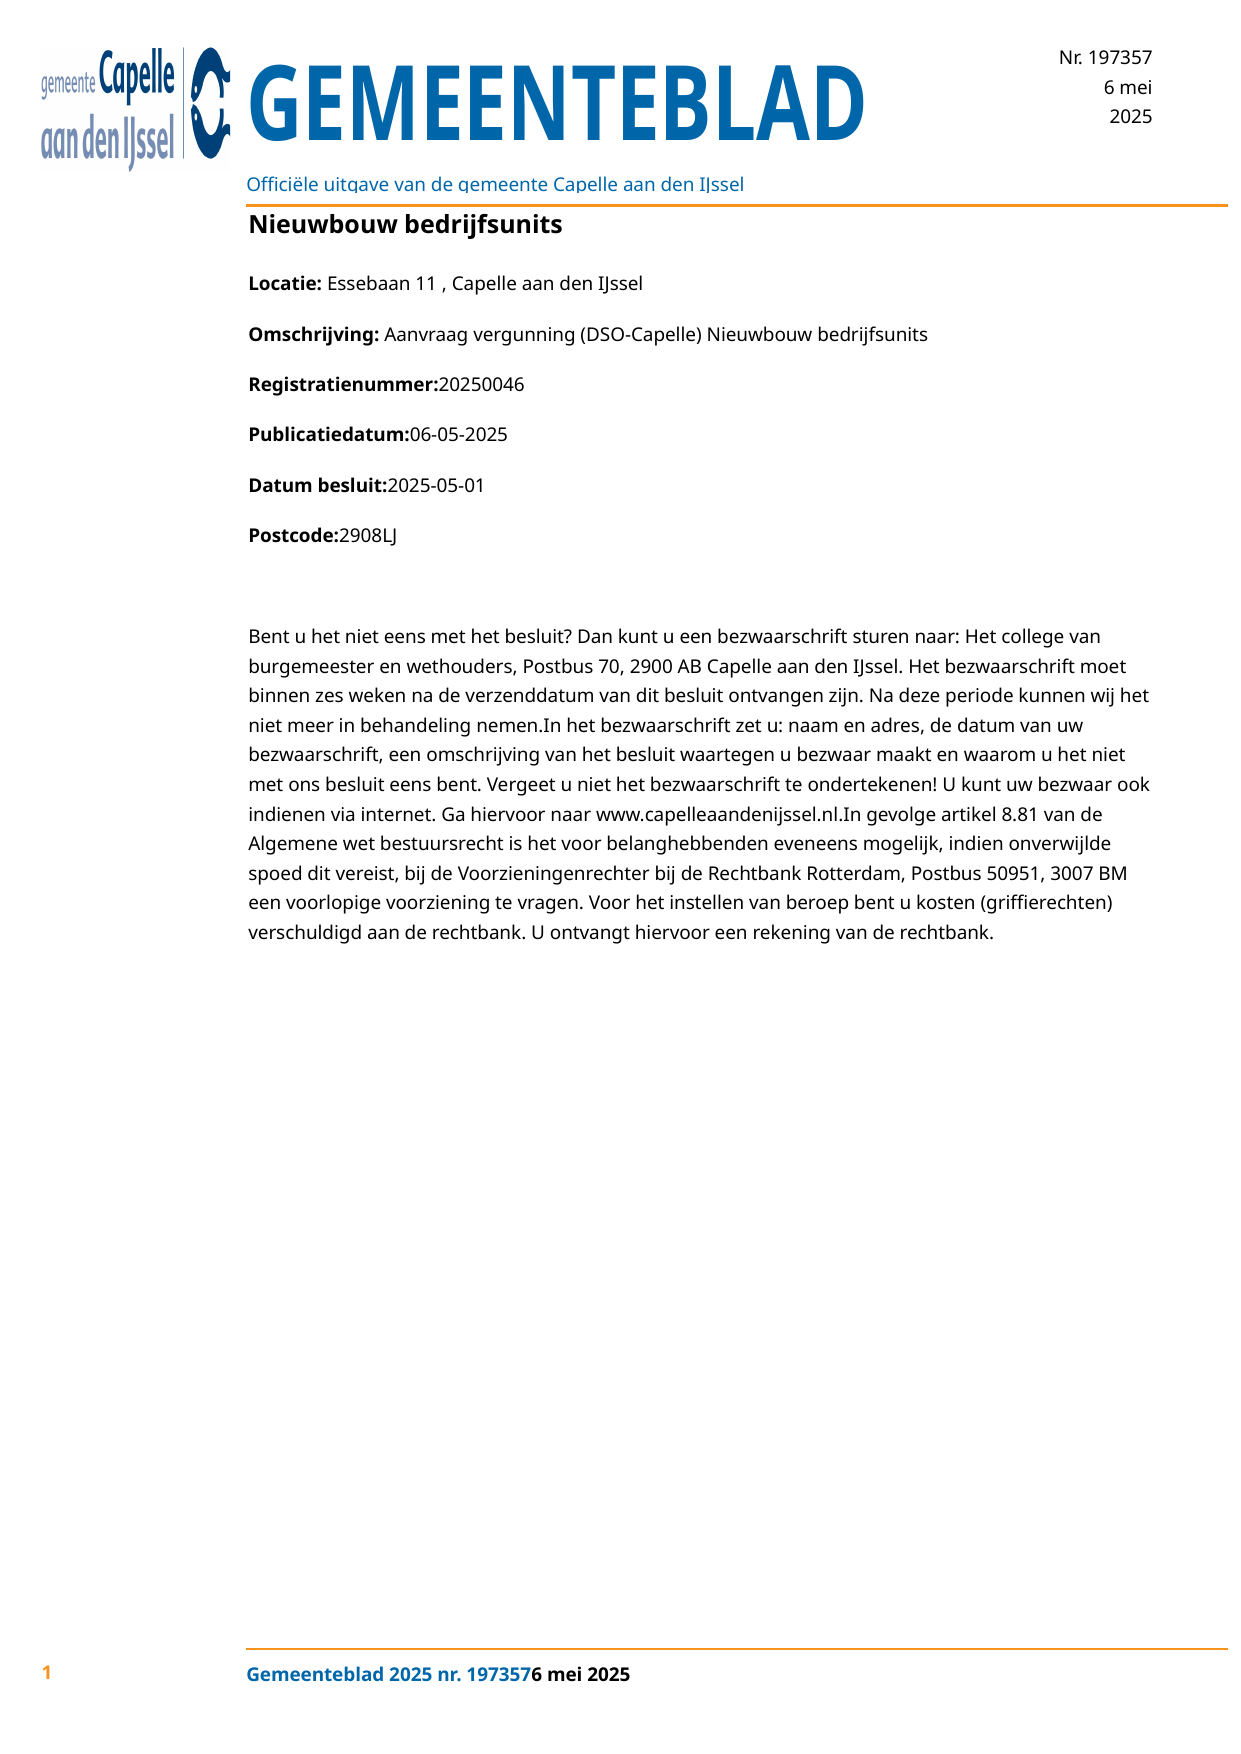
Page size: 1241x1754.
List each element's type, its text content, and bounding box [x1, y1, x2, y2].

text Omschrijving: Aanvraag vergunning (DSO-Capelle) Nieuwbouw bedrijfsunits [248, 321, 1152, 346]
text Publicatiedatum:06-05-2025 [248, 422, 1152, 447]
text Postcode:2908LJ [248, 522, 1152, 548]
picture [41, 47, 231, 172]
text Nieuwbouw bedrijfsunits [248, 207, 1152, 241]
text Bent u het niet eens met het besluit? Dan kunt u een bezwaarschrift sturen naar: Het college van burgemeester en wethouders, Postbus 70, 2900 AB Capelle aan den IJssel. Het bezwaarschrift moet binnen zes weken na de verzenddatum van dit besluit ontvangen zijn. Na deze periode kunnen wij het niet meer in behandeling nemen.In het bezwaarschrift zet u: naam en adres, de datum van uw bezwaarschrift, een omschrijving van het besluit waartegen u bezwaar maakt en waarom u het niet met ons besluit eens bent. Vergeet u niet het bezwaarschrift te ondertekenen! U kunt uw bezwaar ook indienen via internet. Ga hiervoor naar www.capelleaandenijssel.nl.In gevolge artikel 8.81 van de Algemene wet bestuursrecht is het voor belanghebbenden eveneens mogelijk, indien onverwijlde spoed dit vereist, bij de Voorzieningenrechter bij de Rechtbank Rotterdam, Postbus 50951, 3007 BM een voorlopige voorziening te vragen. Voor het instellen van beroep bent u kosten (griffierechten) verschuldigd aan de rechtbank. U ontvangt hiervoor een rekening van de rechtbank. [248, 623, 1152, 945]
text Locatie: Essebaan 11 , Capelle aan den IJssel [248, 270, 1152, 296]
text Registratienummer:20250046 [248, 371, 1152, 397]
text Datum besluit:2025-05-01 [248, 472, 1152, 498]
